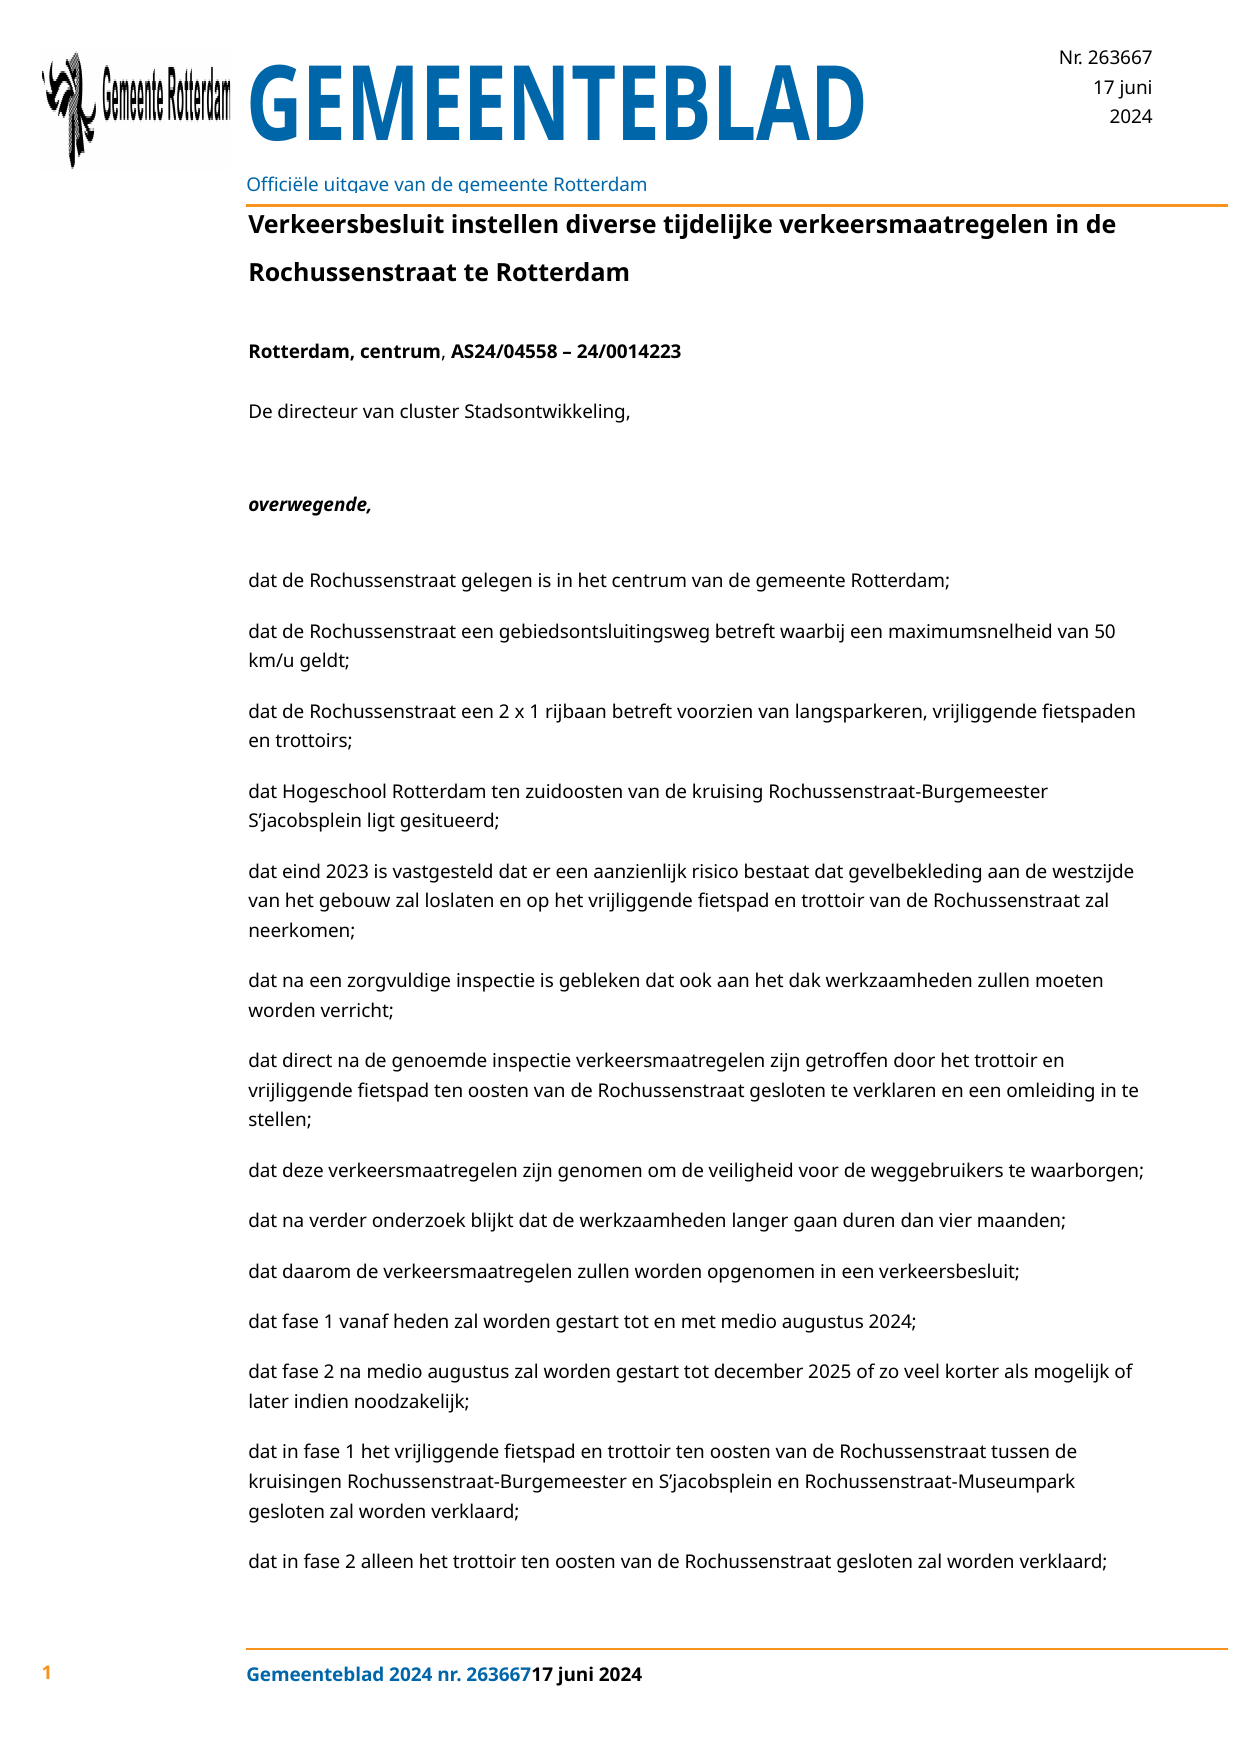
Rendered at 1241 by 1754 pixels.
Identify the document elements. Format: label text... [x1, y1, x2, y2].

text dat in fase 2 alleen het trottoir ten oosten van de Rochussenstraat gesloten zal worden verklaard; [248, 1548, 1152, 1574]
text dat in fase 1 het vrijliggende fietspad en trottoir ten oosten van de Rochussenstraat tussen de kruisingen Rochussenstraat-Burgemeester en S’jacobsplein en Rochussenstraat-Museumpark gesloten zal worden verklaard; [248, 1439, 1152, 1524]
text dat de Rochussenstraat een gebiedsontsluitingsweg betreft waarbij een maximumsnelheid van 50 km/u geldt; [248, 618, 1152, 673]
text Verkeersbesluit instellen diverse tijdelijke verkeersmaatregelen in de Rochussenstraat te Rotterdam [248, 207, 1152, 288]
picture [41, 47, 231, 172]
text Rotterdam, centrum, AS24/04558 – 24/0014223 [248, 339, 1152, 364]
text dat de Rochussenstraat een 2 x 1 rijbaan betreft voorzien van langsparkeren, vrijliggende fietspaden en trottoirs; [248, 698, 1152, 753]
text dat deze verkeersmaatregelen zijn genomen om de veiligheid voor de weggebruikers te waarborgen; [248, 1157, 1152, 1183]
text dat de Rochussenstraat gelegen is in het centrum van de gemeente Rotterdam; [248, 567, 1152, 593]
text overwegende, [248, 491, 1152, 517]
text dat Hogeschool Rotterdam ten zuidoosten van de kruising Rochussenstraat-Burgemeester S’jacobsplein ligt gesitueerd; [248, 778, 1152, 833]
text De directeur van cluster Stadsontwikkeling, [248, 398, 1152, 423]
text dat daarom de verkeersmaatregelen zullen worden opgenomen in een verkeersbesluit; [248, 1258, 1152, 1284]
text dat fase 2 na medio augustus zal worden gestart tot december 2025 of zo veel korter als mogelijk of later indien noodzakelijk; [248, 1359, 1152, 1414]
text dat eind 2023 is vastgesteld dat er een aanzienlijk risico bestaat dat gevelbekleding aan de westzijde van het gebouw zal loslaten en op het vrijliggende fietspad en trottoir van de Rochussenstraat zal neerkomen; [248, 858, 1152, 943]
text dat na een zorgvuldige inspectie is gebleken dat ook aan het dak werkzaamheden zullen moeten worden verricht; [248, 967, 1152, 1023]
text dat na verder onderzoek blijkt dat de werkzaamheden langer gaan duren dan vier maanden; [248, 1207, 1152, 1233]
text dat direct na de genoemde inspectie verkeersmaatregelen zijn getroffen door het trottoir en vrijliggende fietspad ten oosten van de Rochussenstraat gesloten te verklaren en een omleiding in te stellen; [248, 1047, 1152, 1132]
text dat fase 1 vanaf heden zal worden gestart tot en met medio augustus 2024; [248, 1308, 1152, 1334]
